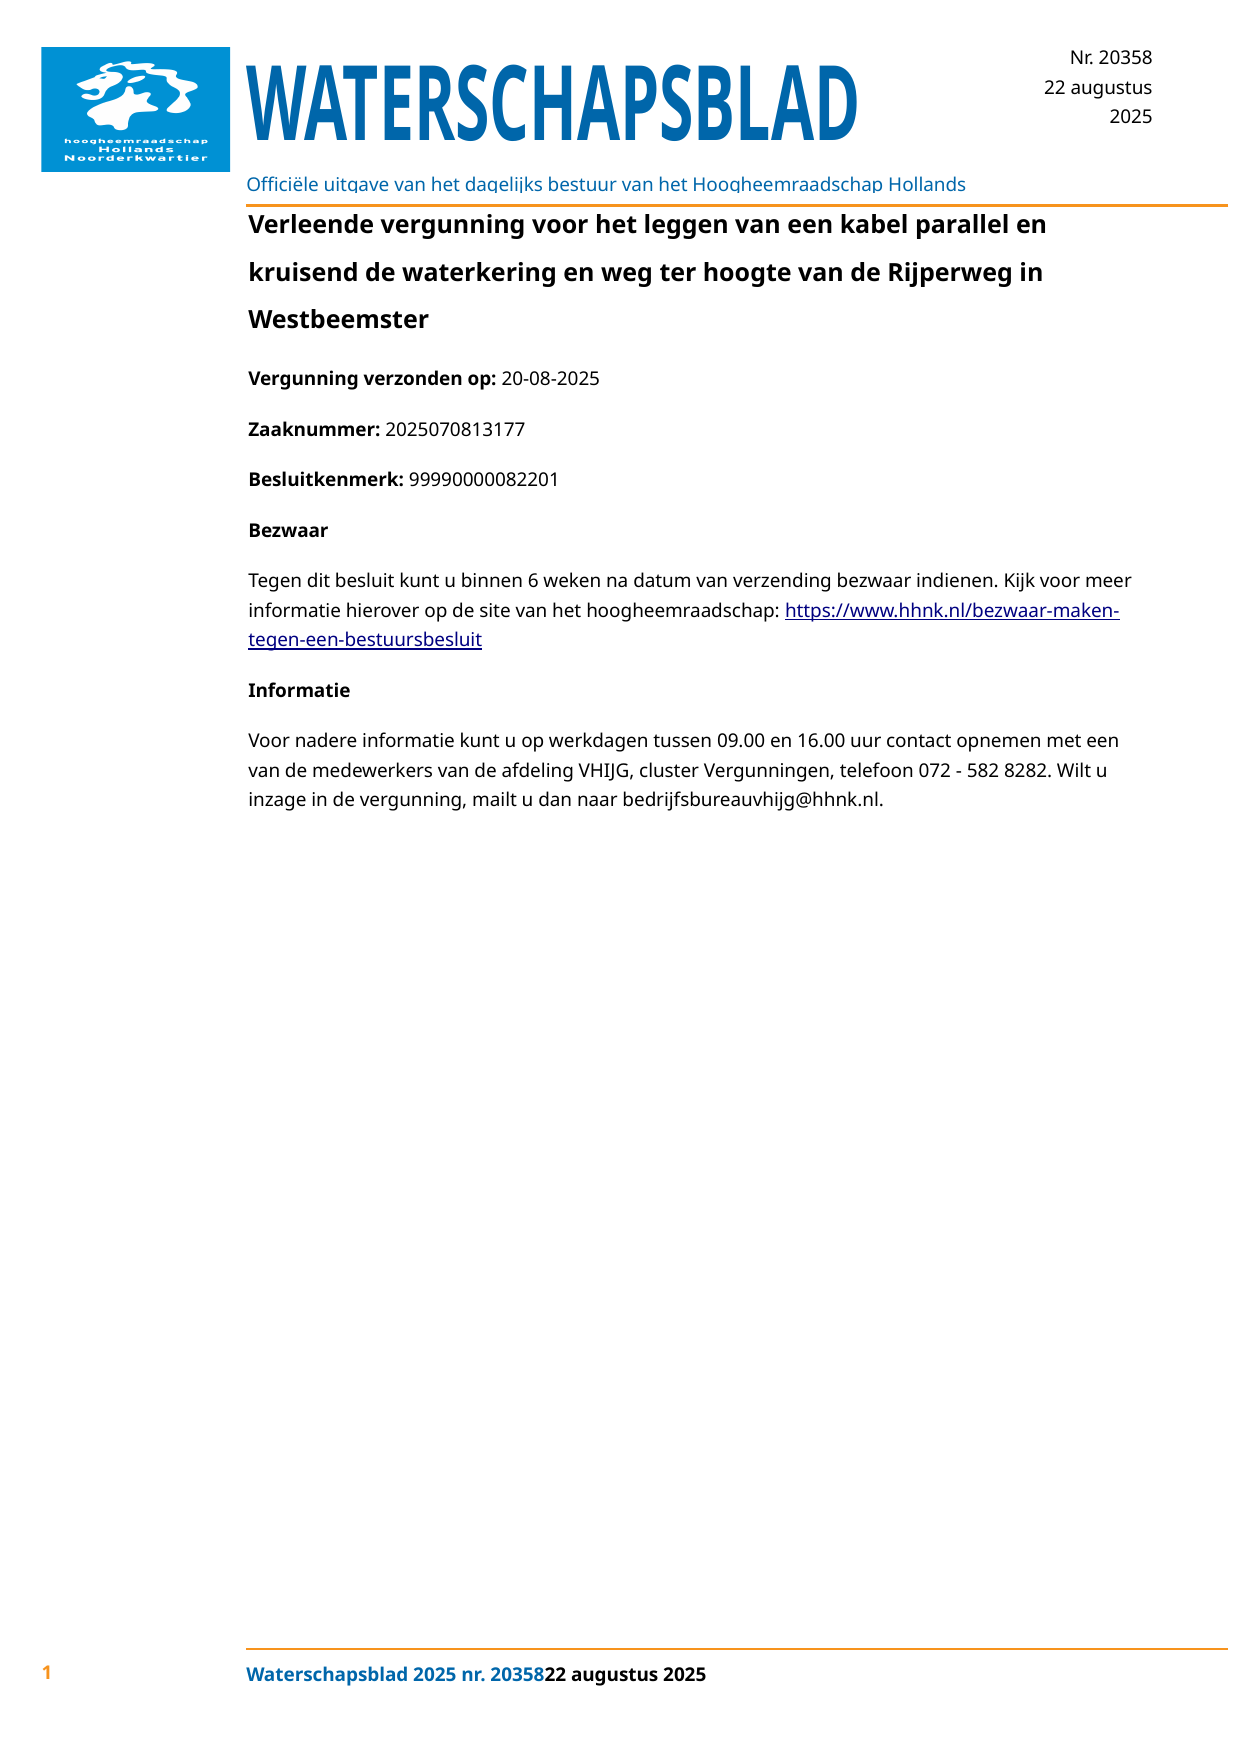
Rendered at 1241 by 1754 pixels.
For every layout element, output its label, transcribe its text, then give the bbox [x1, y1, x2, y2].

text Zaaknummer: 2025070813177 [248, 416, 1152, 442]
picture [88, 87, 157, 130]
text Voor nadere informatie kunt u op werkdagen tussen 09.00 en 16.00 uur contact opnemen met een van de medewerkers van de afdeling VHIJG, cluster Vergunningen, telefoon 072 - 582 8282. Wilt u inzage in de vergunning, mailt u dan naar bedrijfsbureauvhijg@hhnk.nl. [248, 727, 1152, 812]
picture [129, 76, 144, 82]
text Informatie [248, 677, 1152, 702]
text Verleende vergunning voor het leggen van een kabel parallel en kruisend de waterkering en weg ter hoogte van de Rijperweg in Westbeemster [248, 207, 1152, 336]
picture [118, 62, 197, 112]
text Tegen dit besluit kunt u binnen 6 weken na datum van verzending bezwaar indienen. Kijk voor meer informatie hierover op de site van het hoogheemraadschap: https://www.hhnk.nl/bezwaar-maken-tegen-een-bestuursbesluit [248, 567, 1152, 652]
picture [78, 64, 122, 99]
text Vergunning verzonden op: 20-08-2025 [248, 366, 1152, 391]
text Bezwaar [248, 517, 1152, 542]
text Besluitkenmerk: 99990000082201 [248, 466, 1152, 492]
